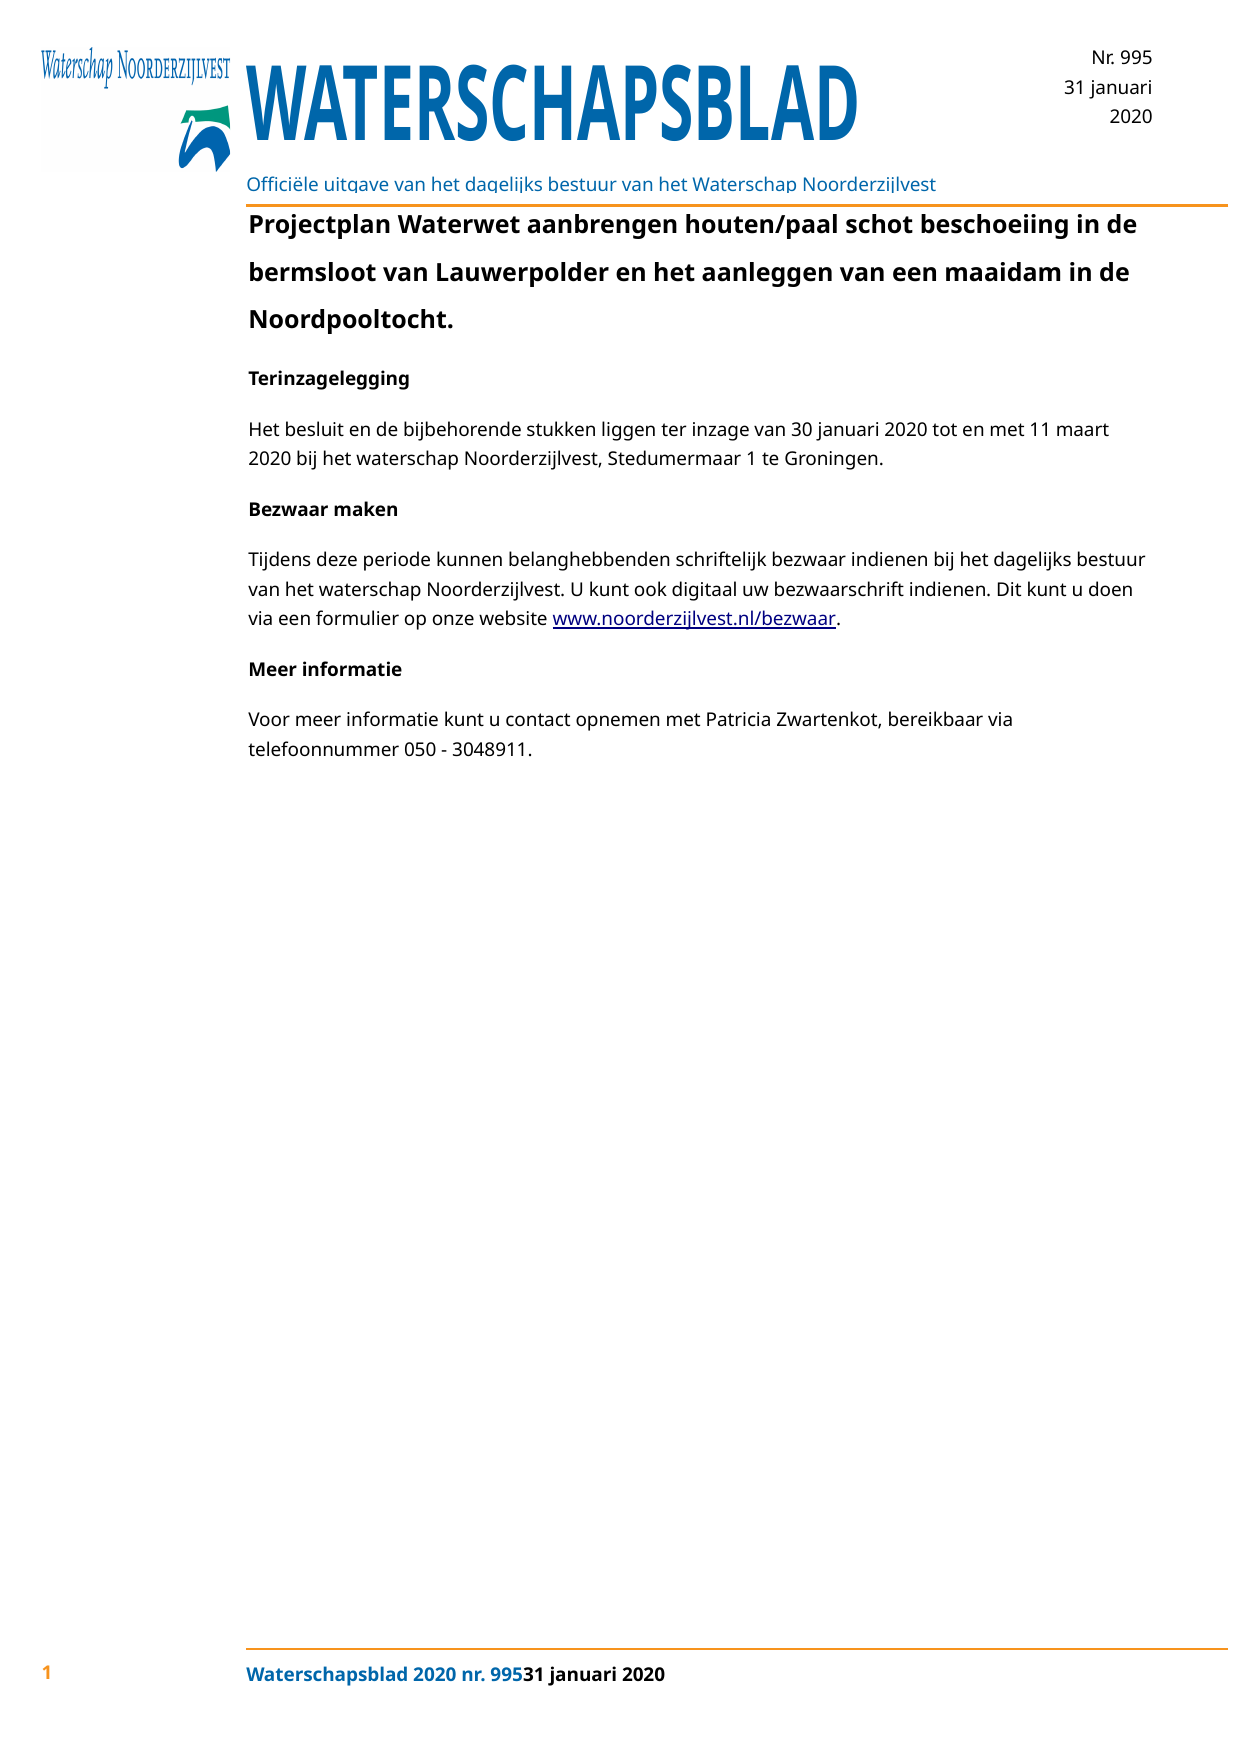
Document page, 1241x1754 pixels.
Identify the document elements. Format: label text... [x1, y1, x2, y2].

text Terinzagelegging [248, 366, 1152, 391]
text Tijdens deze periode kunnen belanghebbenden schriftelijk bezwaar indienen bij het dagelijks bestuur van het waterschap Noorderzijlvest. U kunt ook digitaal uw bezwaarschrift indienen. Dit kunt u doen via een formulier op onze website www.noorderzijlvest.nl/bezwaar. [248, 546, 1152, 631]
text Voor meer informatie kunt u contact opnemen met Patricia Zwartenkot, bereikbaar via telefoonnummer 050 - 3048911. [248, 706, 1152, 762]
text Meer informatie [248, 656, 1152, 682]
picture [41, 47, 231, 172]
text Projectplan Waterwet aanbrengen houten/paal schot beschoeiing in de bermsloot van Lauwerpolder en het aanleggen van een maaidam in de Noordpooltocht. [248, 207, 1152, 336]
text Het besluit en de bijbehorende stukken liggen ter inzage van 30 januari 2020 tot en met 11 maart 2020 bij het waterschap Noorderzijlvest, Stedumermaar 1 te Groningen. [248, 416, 1152, 471]
text Bezwaar maken [248, 496, 1152, 522]
